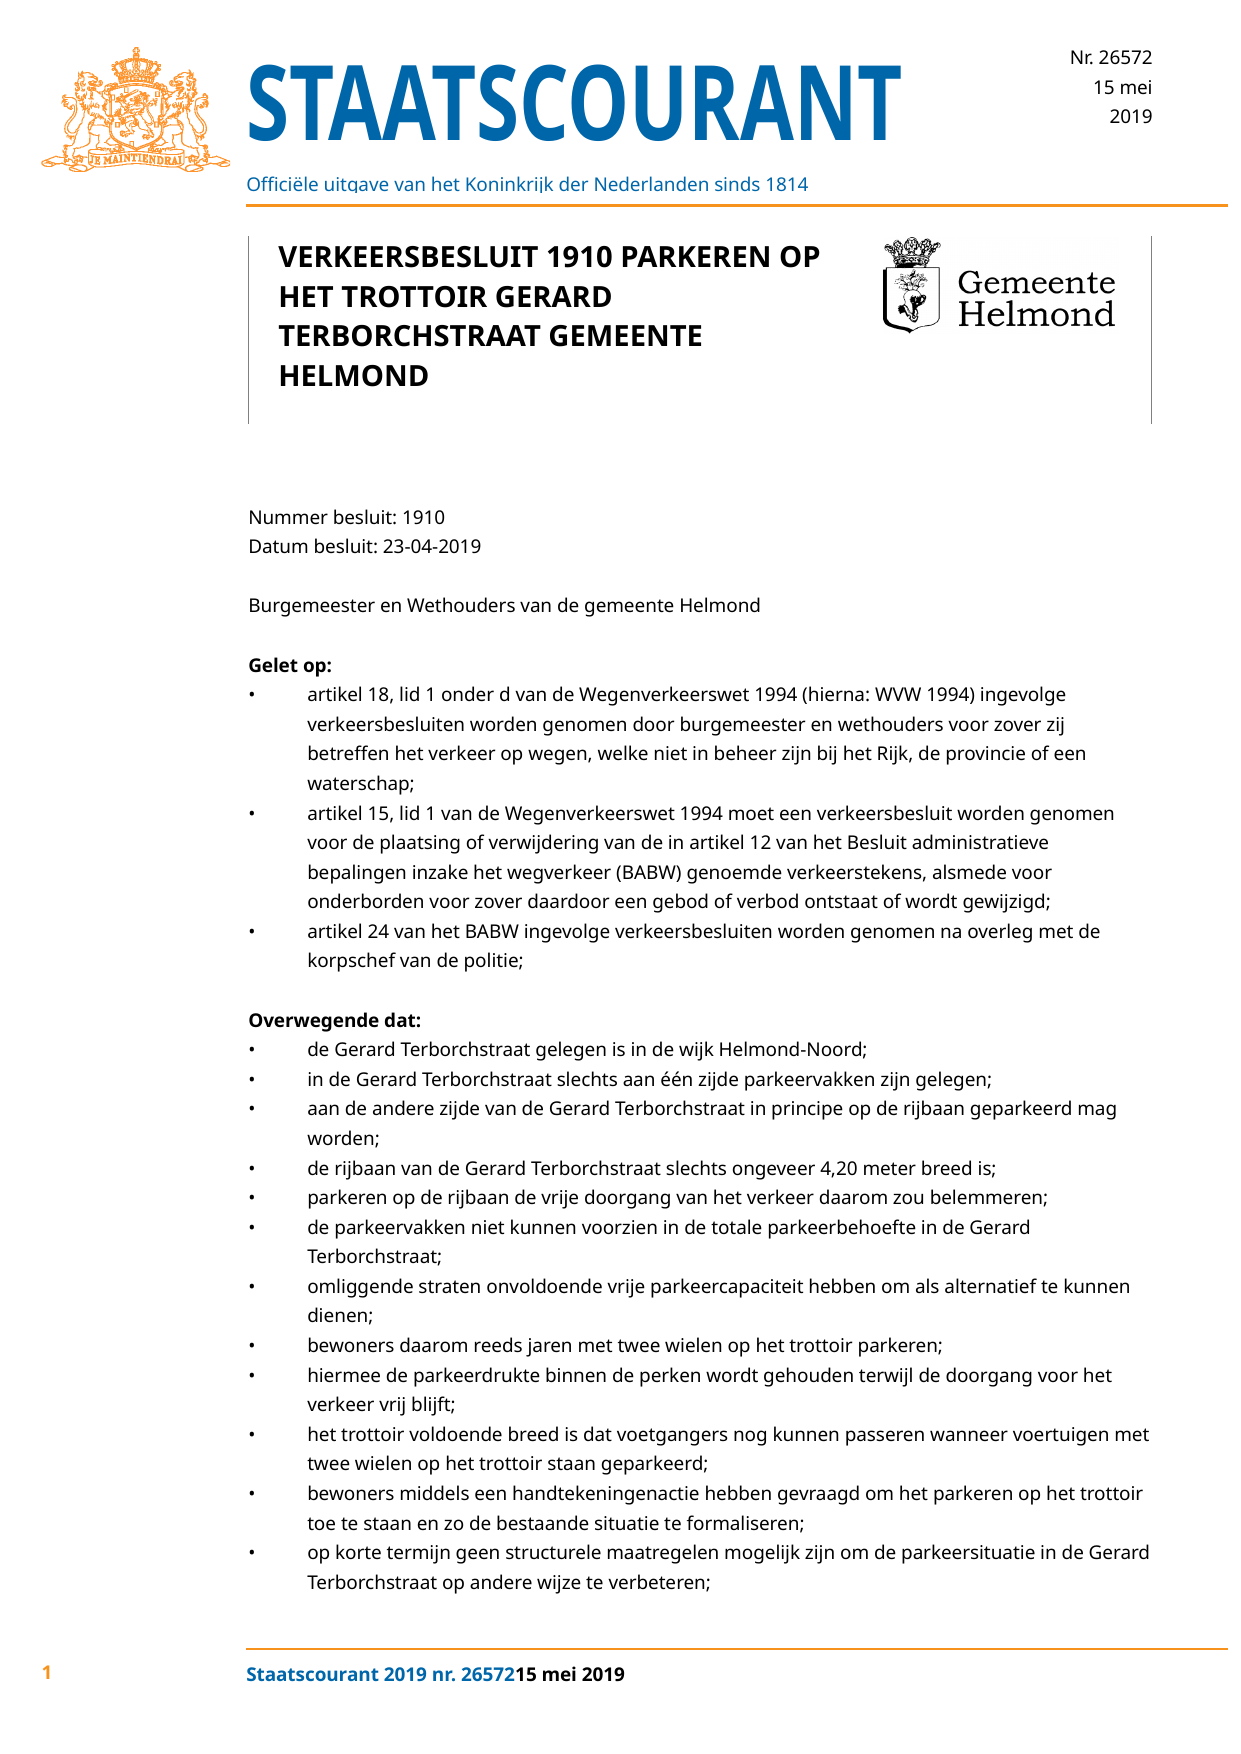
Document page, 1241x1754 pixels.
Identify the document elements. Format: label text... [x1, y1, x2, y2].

list op korte termijn geen structurele maatregelen mogelijk zijn om de parkeersituatie in de Gerard Terborchstraat op andere wijze te verbeteren; [248, 1539, 1152, 1595]
list de parkeervakken niet kunnen voorzien in de totale parkeerbehoefte in de Gerard Terborchstraat; [248, 1214, 1152, 1269]
list in de Gerard Terborchstraat slechts aan één zijde parkeervakken zijn gelegen; [248, 1066, 1152, 1092]
text Overwegende dat: [248, 1007, 1152, 1033]
list bewoners daarom reeds jaren met twee wielen op het trottoir parkeren; [248, 1332, 1152, 1358]
list artikel 24 van het BABW ingevolge verkeersbesluiten worden genomen na overleg met de korpschef van de politie; [248, 918, 1152, 973]
list de Gerard Terborchstraat gelegen is in de wijk Helmond-Noord; [248, 1036, 1152, 1062]
list aan de andere zijde van de Gerard Terborchstraat in principe op de rijbaan geparkeerd mag worden; [248, 1096, 1152, 1151]
picture [41, 47, 231, 172]
text Burgemeester en Wethouders van de gemeente Helmond [248, 593, 1152, 618]
table_header [850, 236, 1151, 424]
list hiermee de parkeerdrukte binnen de perken wordt gehouden terwijl de doorgang voor het verkeer vrij blijft; [248, 1362, 1152, 1417]
picture [882, 236, 1119, 334]
list de rijbaan van de Gerard Terborchstraat slechts ongeveer 4,20 meter breed is; [248, 1155, 1152, 1181]
text Nummer besluit: 1910 [248, 504, 1152, 530]
table_header VERKEERSBESLUIT 1910 PARKEREN OP HET TROTTOIR GERARD TERBORCHSTRAAT GEMEENTE HELMOND [249, 236, 850, 424]
list artikel 15, lid 1 van de Wegenverkeerswet 1994 moet een verkeersbesluit worden genomen voor de plaatsing of verwijdering van de in artikel 12 van het Besluit administratieve bepalingen inzake het wegverkeer (BABW) genoemde verkeerstekens, alsmede voor onderborden voor zover daardoor een gebod of verbod ontstaat of wordt gewijzigd; [248, 800, 1152, 914]
list omliggende straten onvoldoende vrije parkeercapaciteit hebben om als alternatief te kunnen dienen; [248, 1273, 1152, 1328]
text Datum besluit: 23-04-2019 [248, 533, 1152, 559]
list parkeren op de rijbaan de vrije doorgang van het verkeer daarom zou belemmeren; [248, 1184, 1152, 1210]
list het trottoir voldoende breed is dat voetgangers nog kunnen passeren wanneer voertuigen met twee wielen op het trottoir staan geparkeerd; [248, 1421, 1152, 1476]
text Gelet op: [248, 652, 1152, 678]
list artikel 18, lid 1 onder d van de Wegenverkeerswet 1994 (hierna: WVW 1994) ingevolge verkeersbesluiten worden genomen door burgemeester en wethouders voor zover zij betreffen het verkeer op wegen, welke niet in beheer zijn bij het Rijk, de provincie of een waterschap; [248, 681, 1152, 796]
list bewoners middels een handtekeningenactie hebben gevraagd om het parkeren op het trottoir toe te staan en zo de bestaande situatie te formaliseren; [248, 1480, 1152, 1536]
